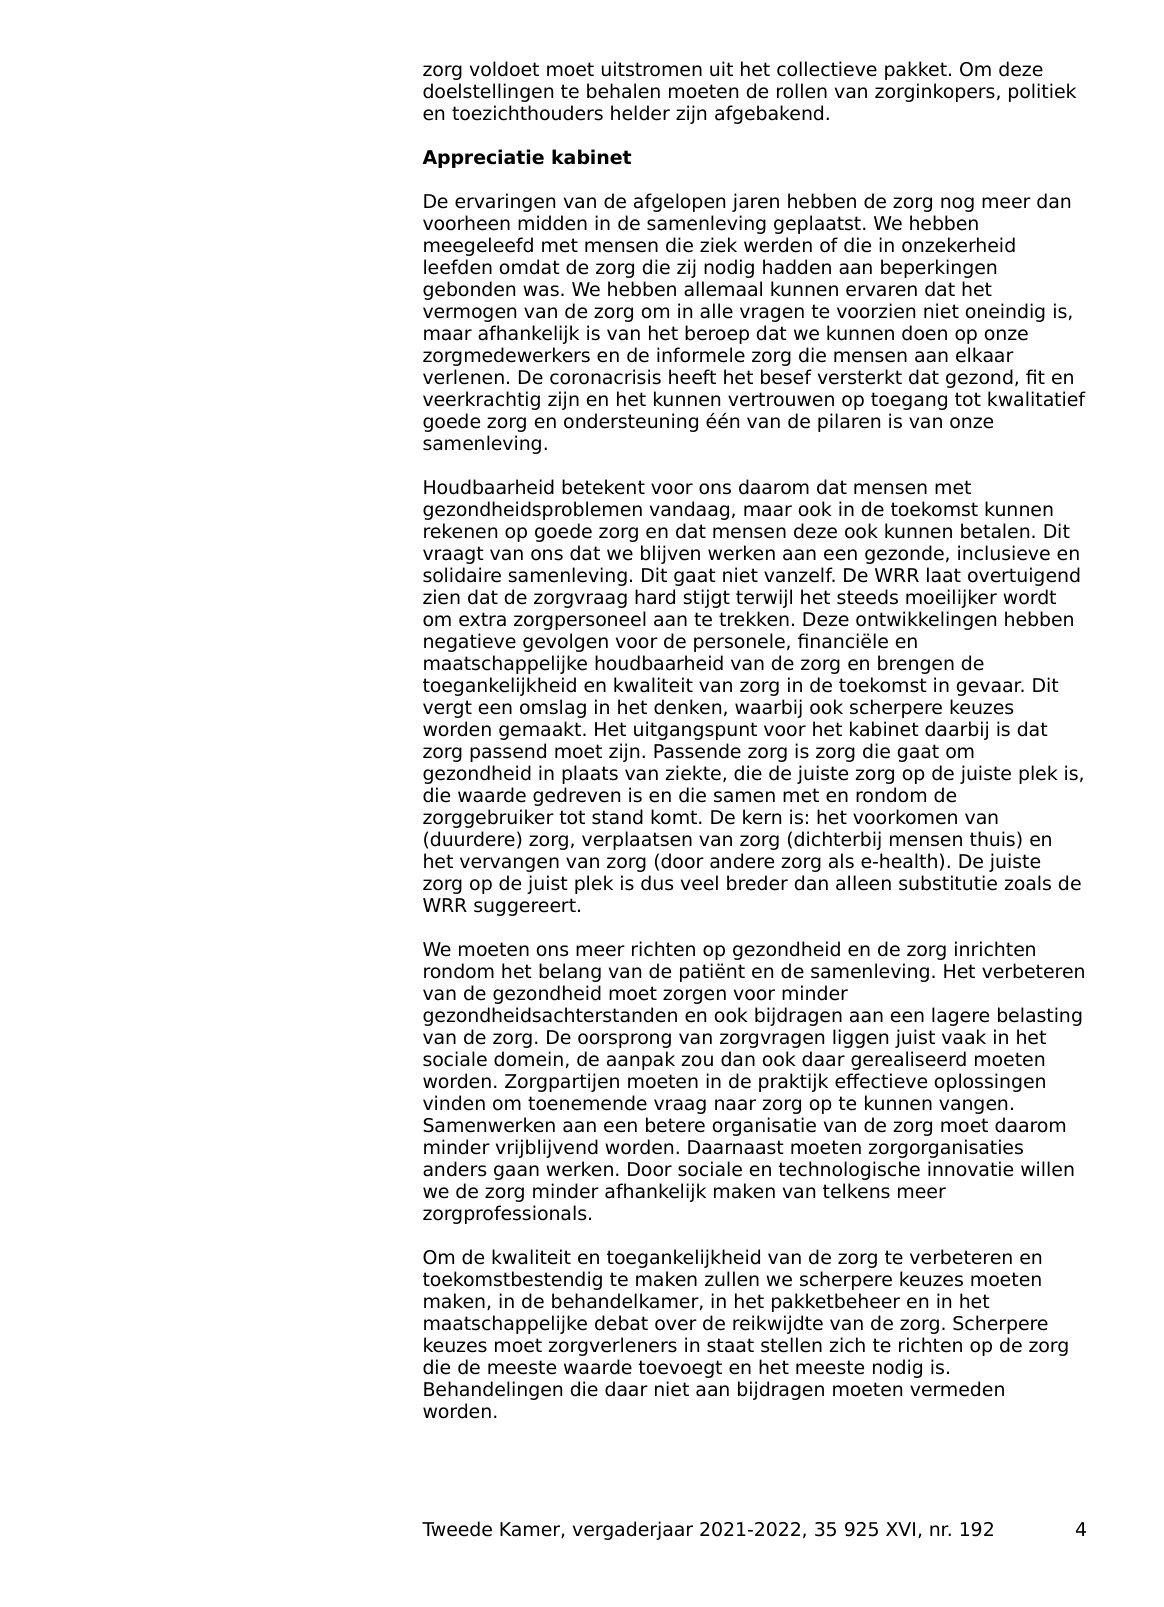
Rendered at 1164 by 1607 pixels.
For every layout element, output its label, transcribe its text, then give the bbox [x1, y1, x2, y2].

subtitle Appreciatie kabinet [422, 147, 1087, 169]
text Om de kwaliteit en toegankelijkheid van de zorg te verbeteren en toekomstbestendig te maken zullen we scherpere keuzes moeten maken, in de behandelkamer, in het pakketbeheer en in het maatschappelijke debat over de reikwijdte van de zorg. Scherpere keuzes moet zorgverleners in staat stellen zich te richten op de zorg die de meeste waarde toevoegt en het meeste nodig is. Behandelingen die daar niet aan bijdragen moeten vermeden worden. [422, 1247, 1087, 1423]
text zorg voldoet moet uitstromen uit het collectieve pakket. Om deze doelstellingen te behalen moeten de rollen van zorginkopers, politiek en toezichthouders helder zijn afgebakend. [422, 59, 1087, 125]
text We moeten ons meer richten op gezondheid en de zorg inrichten rondom het belang van de patiënt en de samenleving. Het verbeteren van de gezondheid moet zorgen voor minder gezondheidsachterstanden en ook bijdragen aan een lagere belasting van de zorg. De oorsprong van zorgvragen liggen juist vaak in het sociale domein, de aanpak zou dan ook daar gerealiseerd moeten worden. Zorgpartijen moeten in de praktijk effectieve oplossingen vinden om toenemende vraag naar zorg op te kunnen vangen. Samenwerken aan een betere organisatie van de zorg moet daarom minder vrijblijvend worden. Daarnaast moeten zorgorganisaties anders gaan werken. Door sociale en technologische innovatie willen we de zorg minder afhankelijk maken van telkens meer zorgprofessionals. [422, 939, 1087, 1225]
text Houdbaarheid betekent voor ons daarom dat mensen met gezondheidsproblemen vandaag, maar ook in de toekomst kunnen rekenen op goede zorg en dat mensen deze ook kunnen betalen. Dit vraagt van ons dat we blijven werken aan een gezonde, inclusieve en solidaire samenleving. Dit gaat niet vanzelf. De WRR laat overtuigend zien dat de zorgvraag hard stijgt terwijl het steeds moeilijker wordt om extra zorgpersoneel aan te trekken. Deze ontwikkelingen hebben negatieve gevolgen voor de personele, financiële en maatschappelijke houdbaarheid van de zorg en brengen de toegankelijkheid en kwaliteit van zorg in de toekomst in gevaar. Dit vergt een omslag in het denken, waarbij ook scherpere keuzes worden gemaakt. Het uitgangspunt voor het kabinet daarbij is dat zorg passend moet zijn. Passende zorg is zorg die gaat om gezondheid in plaats van ziekte, die de juiste zorg op de juiste plek is, die waarde gedreven is en die samen met en rondom de zorggebruiker tot stand komt. De kern is: het voorkomen van (duurdere) zorg, verplaatsen van zorg (dichterbij mensen thuis) en het vervangen van zorg (door andere zorg als e-health). De juiste zorg op de juist plek is dus veel breder dan alleen substitutie zoals de WRR suggereert. [422, 477, 1087, 917]
text De ervaringen van de afgelopen jaren hebben de zorg nog meer dan voorheen midden in de samenleving geplaatst. We hebben meegeleefd met mensen die ziek werden of die in onzekerheid leefden omdat de zorg die zij nodig hadden aan beperkingen gebonden was. We hebben allemaal kunnen ervaren dat het vermogen van de zorg om in alle vragen te voorzien niet oneindig is, maar afhankelijk is van het beroep dat we kunnen doen op onze zorgmedewerkers en de informele zorg die mensen aan elkaar verlenen. De coronacrisis heeft het besef versterkt dat gezond, fit en veerkrachtig zijn en het kunnen vertrouwen op toegang tot kwalitatief goede zorg en ondersteuning één van de pilaren is van onze samenleving. [422, 191, 1087, 455]
